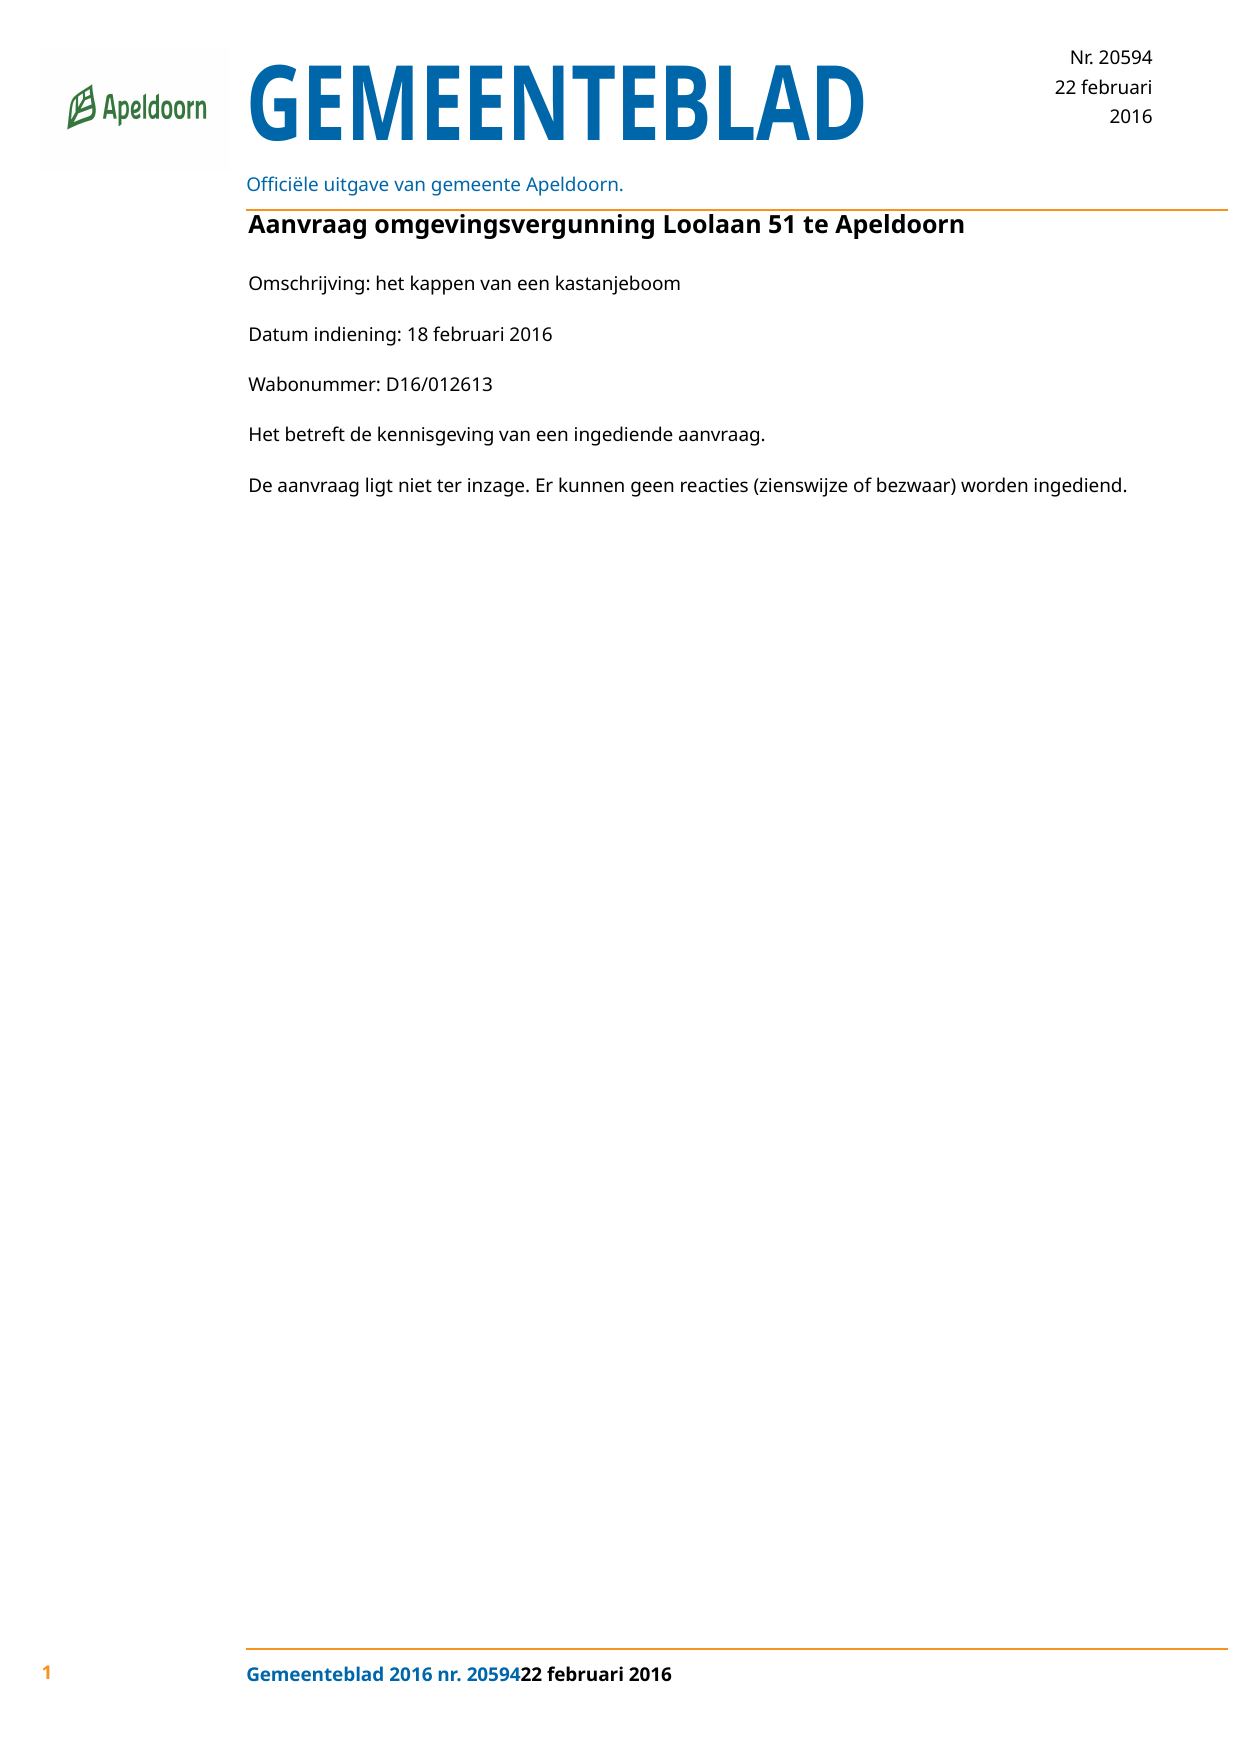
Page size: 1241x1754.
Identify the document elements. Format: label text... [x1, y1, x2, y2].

text Aanvraag omgevingsvergunning Loolaan 51 te Apeldoorn [248, 211, 1152, 241]
text Wabonummer: D16/012613 [248, 371, 1152, 397]
text De aanvraag ligt niet ter inzage. Er kunnen geen reacties (zienswijze of bezwaar) worden ingediend. [248, 472, 1152, 498]
picture [41, 47, 231, 172]
text Omschrijving: het kappen van een kastanjeboom [248, 270, 1152, 296]
text Datum indiening: 18 februari 2016 [248, 321, 1152, 346]
text Het betreft de kennisgeving van een ingediende aanvraag. [248, 422, 1152, 447]
